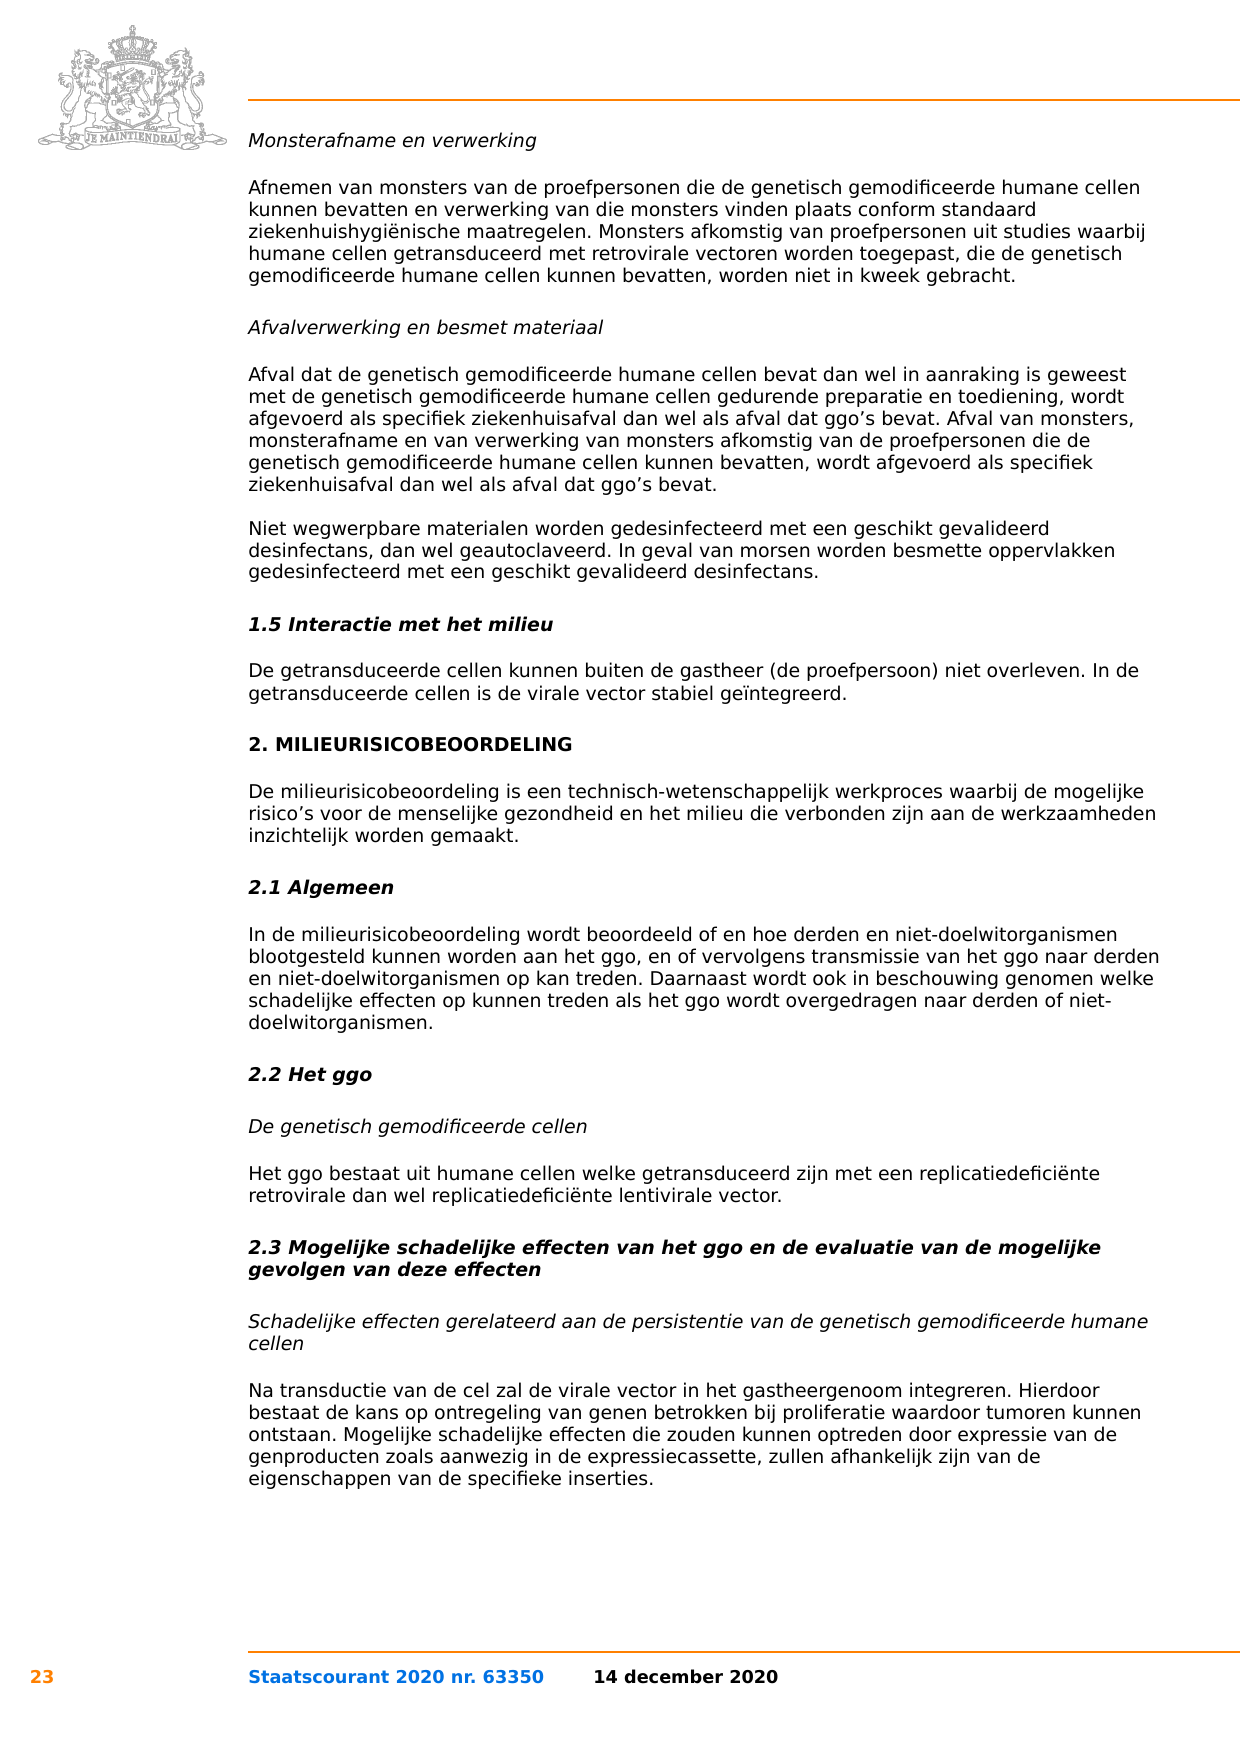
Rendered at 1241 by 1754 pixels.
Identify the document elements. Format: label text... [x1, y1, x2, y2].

text De milieurisicobeoordeling is een technisch-wetenschappelijk werkproces waarbij de mogelijke risico’s voor de menselijke gezondheid en het milieu die verbonden zijn aan de werkzaamheden inzichtelijk worden gemaakt. [248, 781, 1163, 847]
text Niet wegwerpbare materialen worden gedesinfecteerd met een geschikt gevalideerd desinfectans, dan wel geautoclaveerd. In geval van morsen worden besmette oppervlakken gedesinfecteerd met een geschikt gevalideerd desinfectans. [248, 517, 1163, 583]
subtitle Monsterafname en verwerking [248, 130, 1163, 152]
picture [38, 25, 227, 150]
text In de milieurisicobeoordeling wordt beoordeeld of en hoe derden en niet-doelwitorganismen blootgesteld kunnen worden aan het ggo, en of vervolgens transmissie van het ggo naar derden en niet-doelwitorganismen op kan treden. Daarnaast wordt ook in beschouwing genomen welke schadelijke effecten op kunnen treden als het ggo wordt overgedragen naar derden of niet-doelwitorganismen. [248, 924, 1163, 1034]
text Afnemen van monsters van de proefpersonen die de genetisch gemodificeerde humane cellen kunnen bevatten en verwerking van die monsters vinden plaats conform standaard ziekenhuishygiënische maatregelen. Monsters afkomstig van proefpersonen uit studies waarbij humane cellen getransduceerd met retrovirale vectoren worden toegepast, die de genetisch gemodificeerde humane cellen kunnen bevatten, worden niet in kweek gebracht. [248, 177, 1163, 287]
subtitle Afvalverwerking en besmet materiaal [248, 317, 1163, 339]
text Na transductie van de cel zal de virale vector in het gastheergenoom integreren. Hierdoor bestaat de kans op ontregeling van genen betrokken bij proliferatie waardoor tumoren kunnen ontstaan. Mogelijke schadelijke effecten die zouden kunnen optreden door expressie van de genproducten zoals aanwezig in de expressiecassette, zullen afhankelijk zijn van de eigenschappen van de specifieke inserties. [248, 1380, 1163, 1490]
subtitle De genetisch gemodificeerde cellen [248, 1116, 1163, 1138]
text De getransduceerde cellen kunnen buiten de gastheer (de proefpersoon) niet overleven. In de getransduceerde cellen is de virale vector stabiel geïntegreerd. [248, 660, 1163, 704]
subtitle Schadelijke effecten gerelateerd aan de persistentie van de genetisch gemodificeerde humane cellen [248, 1311, 1163, 1355]
subtitle 2. MILIEURISICOBEOORDELING [248, 734, 1163, 756]
subtitle 2.2 Het ggo [248, 1064, 1163, 1086]
text Afval dat de genetisch gemodificeerde humane cellen bevat dan wel in aanraking is geweest met de genetisch gemodificeerde humane cellen gedurende preparatie en toediening, wordt afgevoerd als specifiek ziekenhuisafval dan wel als afval dat ggo’s bevat. Afval van monsters, monsterafname en van verwerking van monsters afkomstig van de proefpersonen die de genetisch gemodificeerde humane cellen kunnen bevatten, wordt afgevoerd als specifiek ziekenhuisafval dan wel als afval dat ggo’s bevat. [248, 364, 1163, 496]
text Het ggo bestaat uit humane cellen welke getransduceerd zijn met een replicatiedeficiënte retrovirale dan wel replicatiedeficiënte lentivirale vector. [248, 1163, 1163, 1207]
subtitle 2.1 Algemeen [248, 877, 1163, 899]
subtitle 2.3 Mogelijke schadelijke effecten van het ggo en de evaluatie van de mogelijke gevolgen van deze effecten [248, 1237, 1163, 1281]
subtitle 1.5 Interactie met het milieu [248, 613, 1163, 635]
